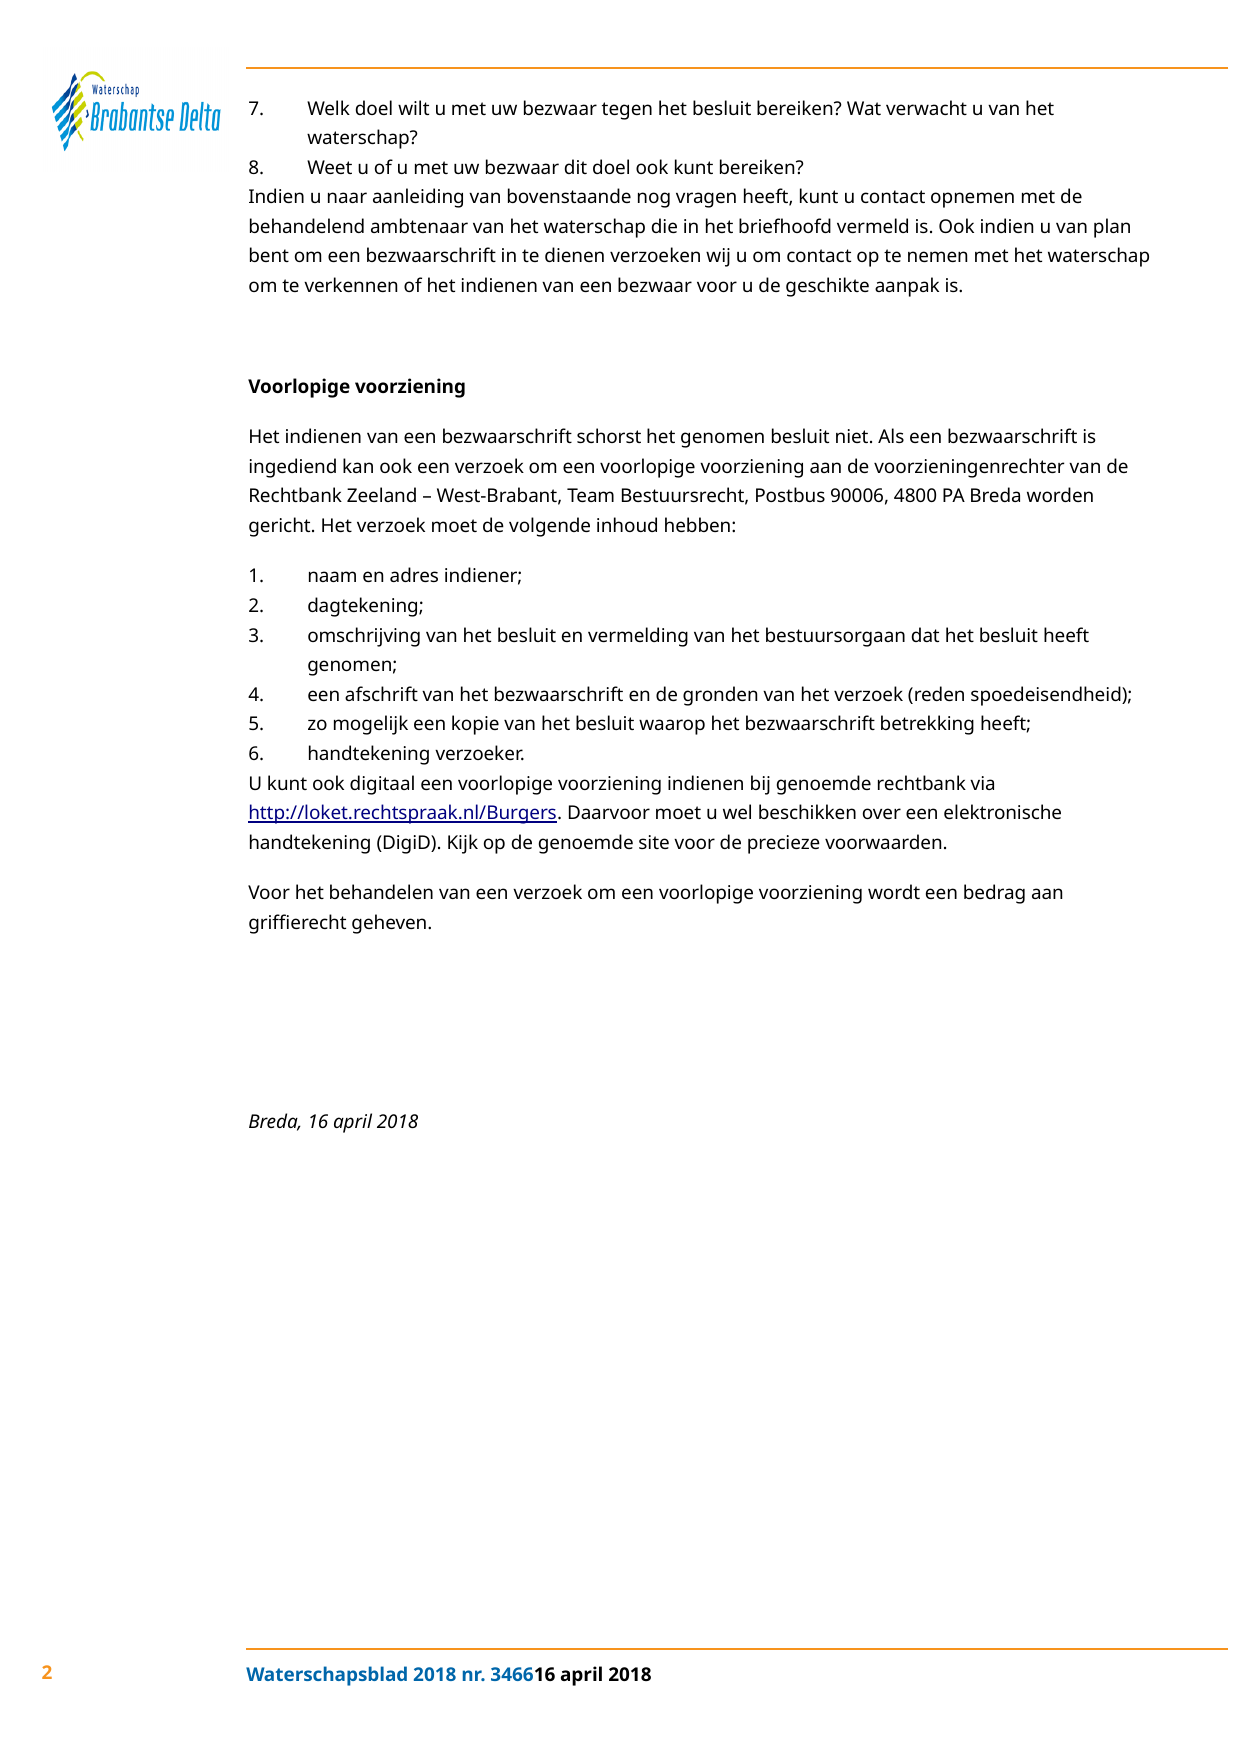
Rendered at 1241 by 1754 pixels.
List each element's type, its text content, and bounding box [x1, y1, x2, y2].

text Indien u naar aanleiding van bovenstaande nog vragen heeft, kunt u contact opnemen met de behandelend ambtenaar van het waterschap die in het briefhoofd vermeld is. Ook indien u van plan bent om een bezwaarschrift in te dienen verzoeken wij u om contact op te nemen met het waterschap om te verkennen of het indienen van een bezwaar voor u de geschikte aanpak is. [248, 183, 1152, 298]
list dagtekening; [248, 592, 1152, 618]
list Welk doel wilt u met uw bezwaar tegen het besluit bereiken? Wat verwacht u van het waterschap? [248, 95, 1152, 150]
list zo mogelijk een kopie van het besluit waarop het bezwaarschrift betrekking heeft; [248, 711, 1152, 736]
text Breda, 16 april 2018 [248, 1108, 1152, 1134]
list handtekening verzoeker. [248, 740, 1152, 766]
list omschrijving van het besluit en vermelding van het bestuursorgaan dat het besluit heeft genomen; [248, 622, 1152, 677]
list Weet u of u met uw bezwaar dit doel ook kunt bereiken? [248, 154, 1152, 180]
picture [41, 47, 231, 172]
text U kunt ook digitaal een voorlopige voorziening indienen bij genoemde rechtbank via http://loket.rechtspraak.nl/Burgers. Daarvoor moet u wel beschikken over een elektronische handtekening (DigiD). Kijk op de genoemde site voor de precieze voorwaarden. [248, 770, 1152, 855]
text Voor het behandelen van een verzoek om een voorlopige voorziening wordt een bedrag aan griffierecht geheven. [248, 879, 1152, 935]
list een afschrift van het bezwaarschrift en de gronden van het verzoek (reden spoedeisendheid); [248, 681, 1152, 707]
list naam en adres indiener; [248, 563, 1152, 588]
text Voorlopige voorziening [248, 373, 1152, 399]
text Het indienen van een bezwaarschrift schorst het genomen besluit niet. Als een bezwaarschrift is ingediend kan ook een verzoek om een voorlopige voorziening aan de voorzieningenrechter van de Rechtbank Zeeland – West-Brabant, Team Bestuursrecht, Postbus 90006, 4800 PA Breda worden gericht. Het verzoek moet de volgende inhoud hebben: [248, 423, 1152, 538]
